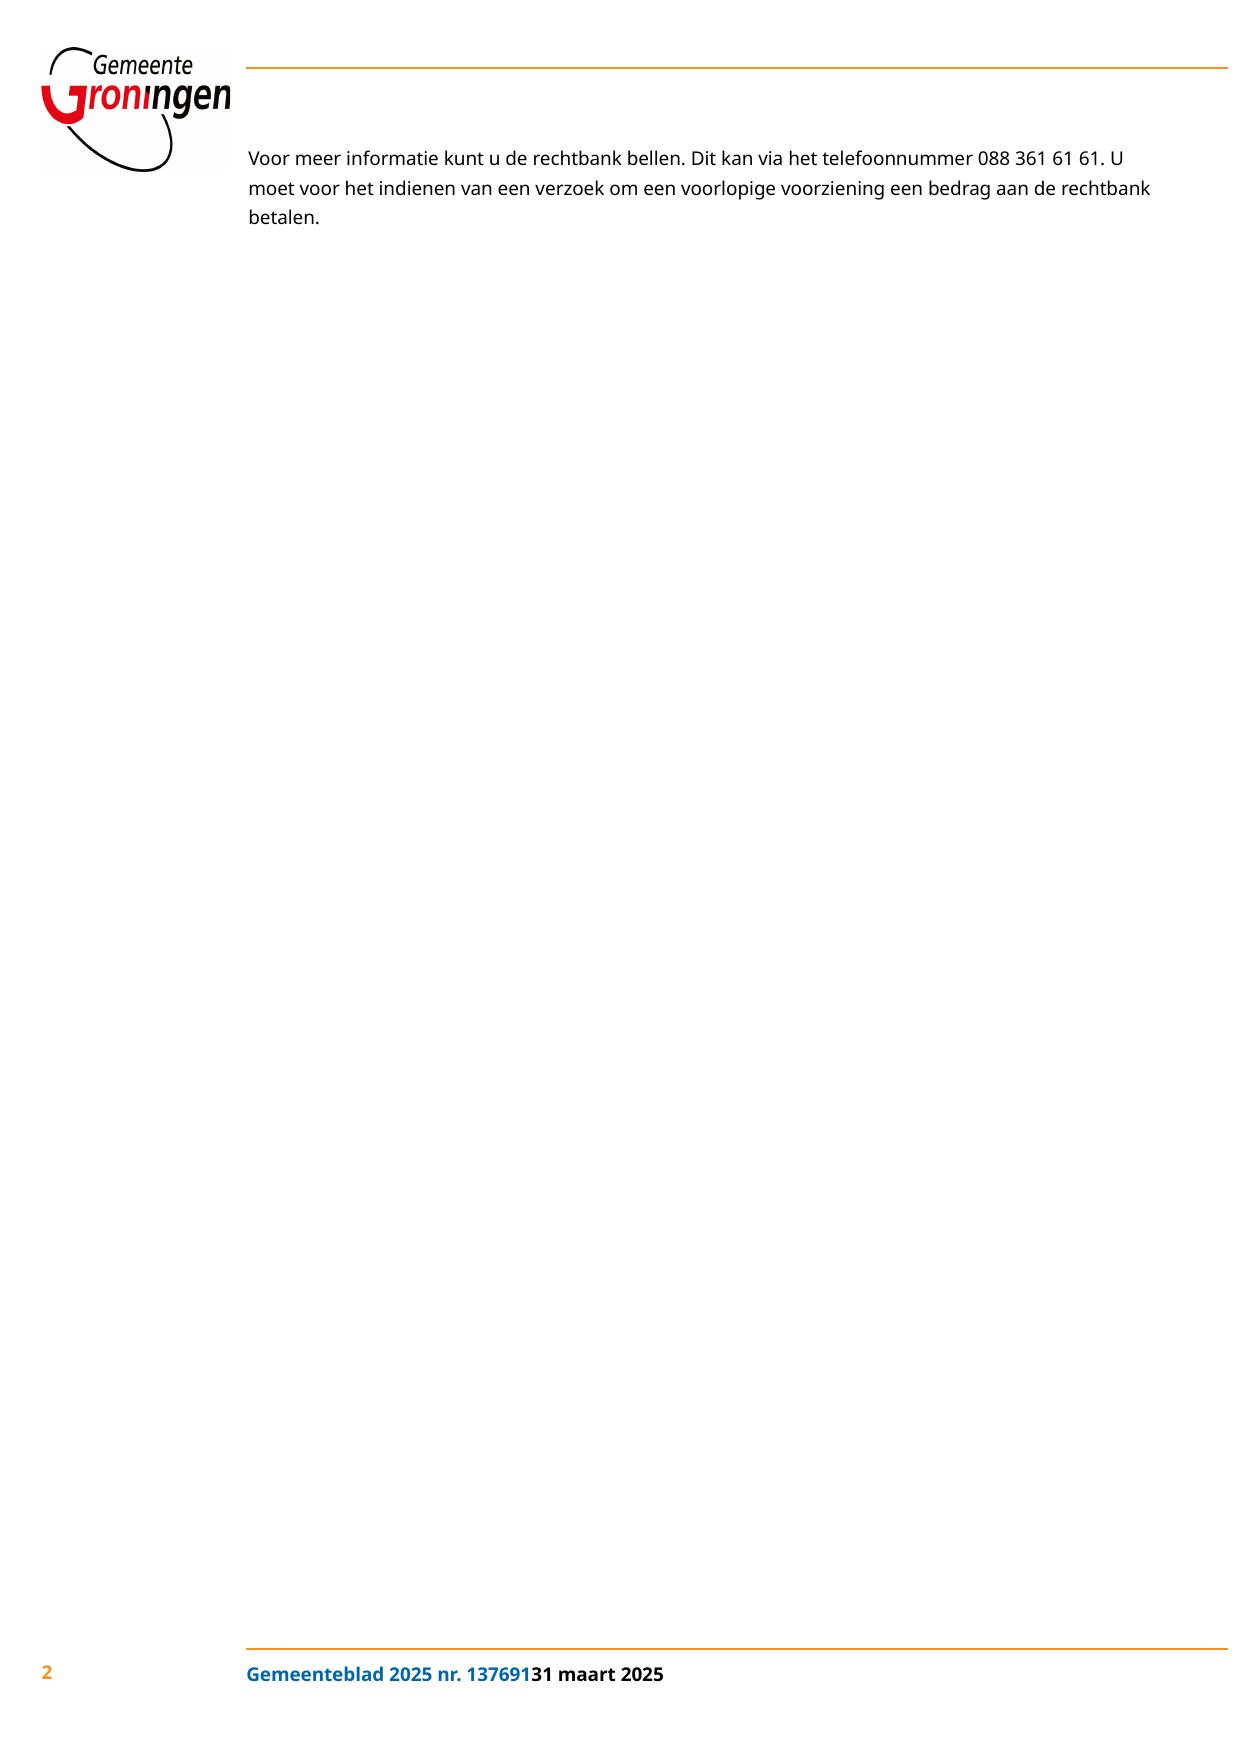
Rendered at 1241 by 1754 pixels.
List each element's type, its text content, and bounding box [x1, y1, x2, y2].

picture [41, 47, 231, 172]
text Voor meer informatie kunt u de rechtbank bellen. Dit kan via het telefoonnummer 088 361 61 61. U moet voor het indienen van een verzoek om een voorlopige voorziening een bedrag aan de rechtbank betalen. [248, 145, 1152, 230]
